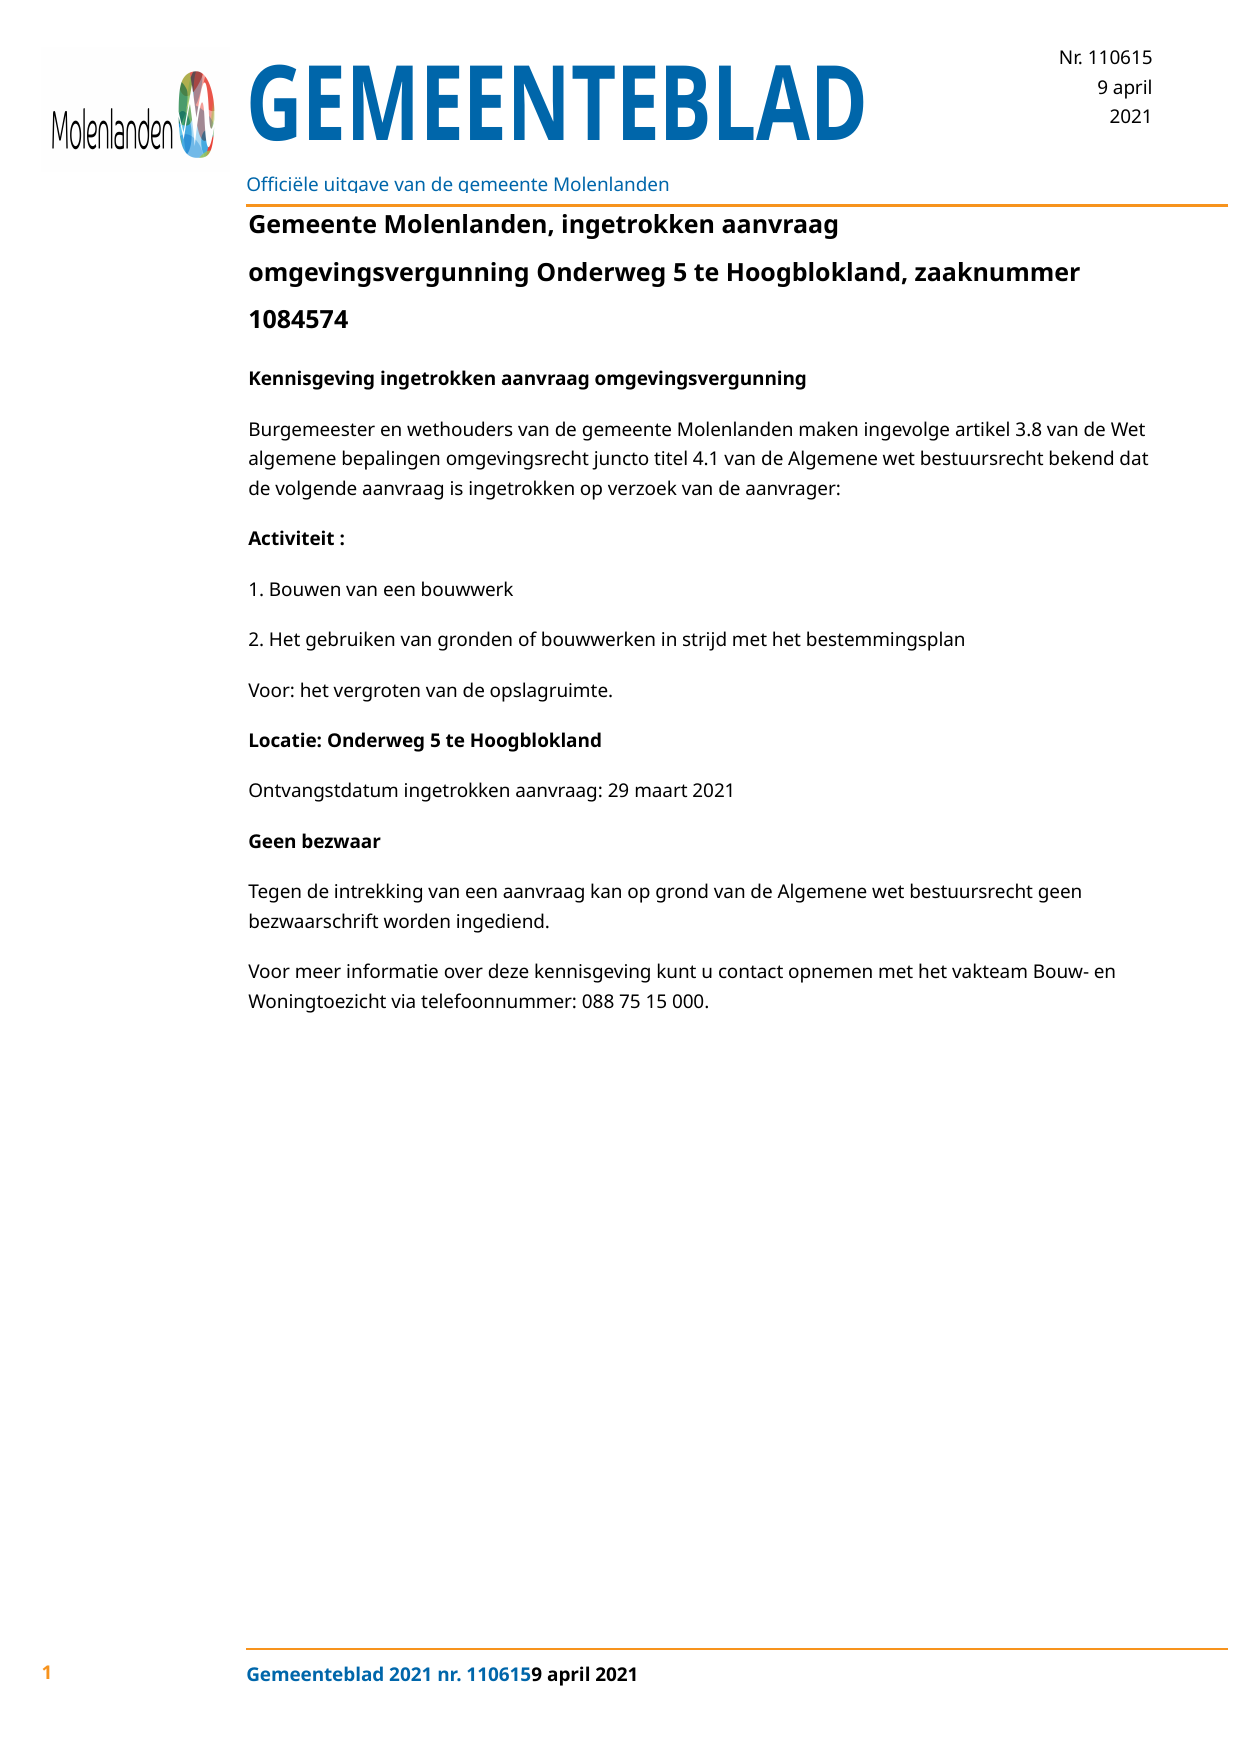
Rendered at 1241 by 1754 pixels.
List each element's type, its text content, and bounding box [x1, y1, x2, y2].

text 1. Bouwen van een bouwwerk [248, 576, 1152, 602]
text Kennisgeving ingetrokken aanvraag omgevingsvergunning [248, 366, 1152, 391]
text Voor: het vergroten van de opslagruimte. [248, 677, 1152, 702]
text Voor meer informatie over deze kennisgeving kunt u contact opnemen met het vakteam Bouw- en Woningtoezicht via telefoonnummer: 088 75 15 000. [248, 958, 1152, 1014]
text Burgemeester en wethouders van de gemeente Molenlanden maken ingevolge artikel 3.8 van de Wet algemene bepalingen omgevingsrecht juncto titel 4.1 van de Algemene wet bestuursrecht bekend dat de volgende aanvraag is ingetrokken op verzoek van de aanvrager: [248, 416, 1152, 501]
text Gemeente Molenlanden, ingetrokken aanvraag omgevingsvergunning Onderweg 5 te Hoogblokland, zaaknummer 1084574 [248, 207, 1152, 336]
text Tegen de intrekking van een aanvraag kan op grond van de Algemene wet bestuursrecht geen bezwaarschrift worden ingediend. [248, 878, 1152, 934]
text Geen bezwaar [248, 828, 1152, 854]
text Locatie: Onderweg 5 te Hoogblokland [248, 727, 1152, 753]
text 2. Het gebruiken van gronden of bouwwerken in strijd met het bestemmingsplan [248, 626, 1152, 652]
picture [41, 47, 231, 172]
text Ontvangstdatum ingetrokken aanvraag: 29 maart 2021 [248, 778, 1152, 803]
text Activiteit : [248, 526, 1152, 551]
